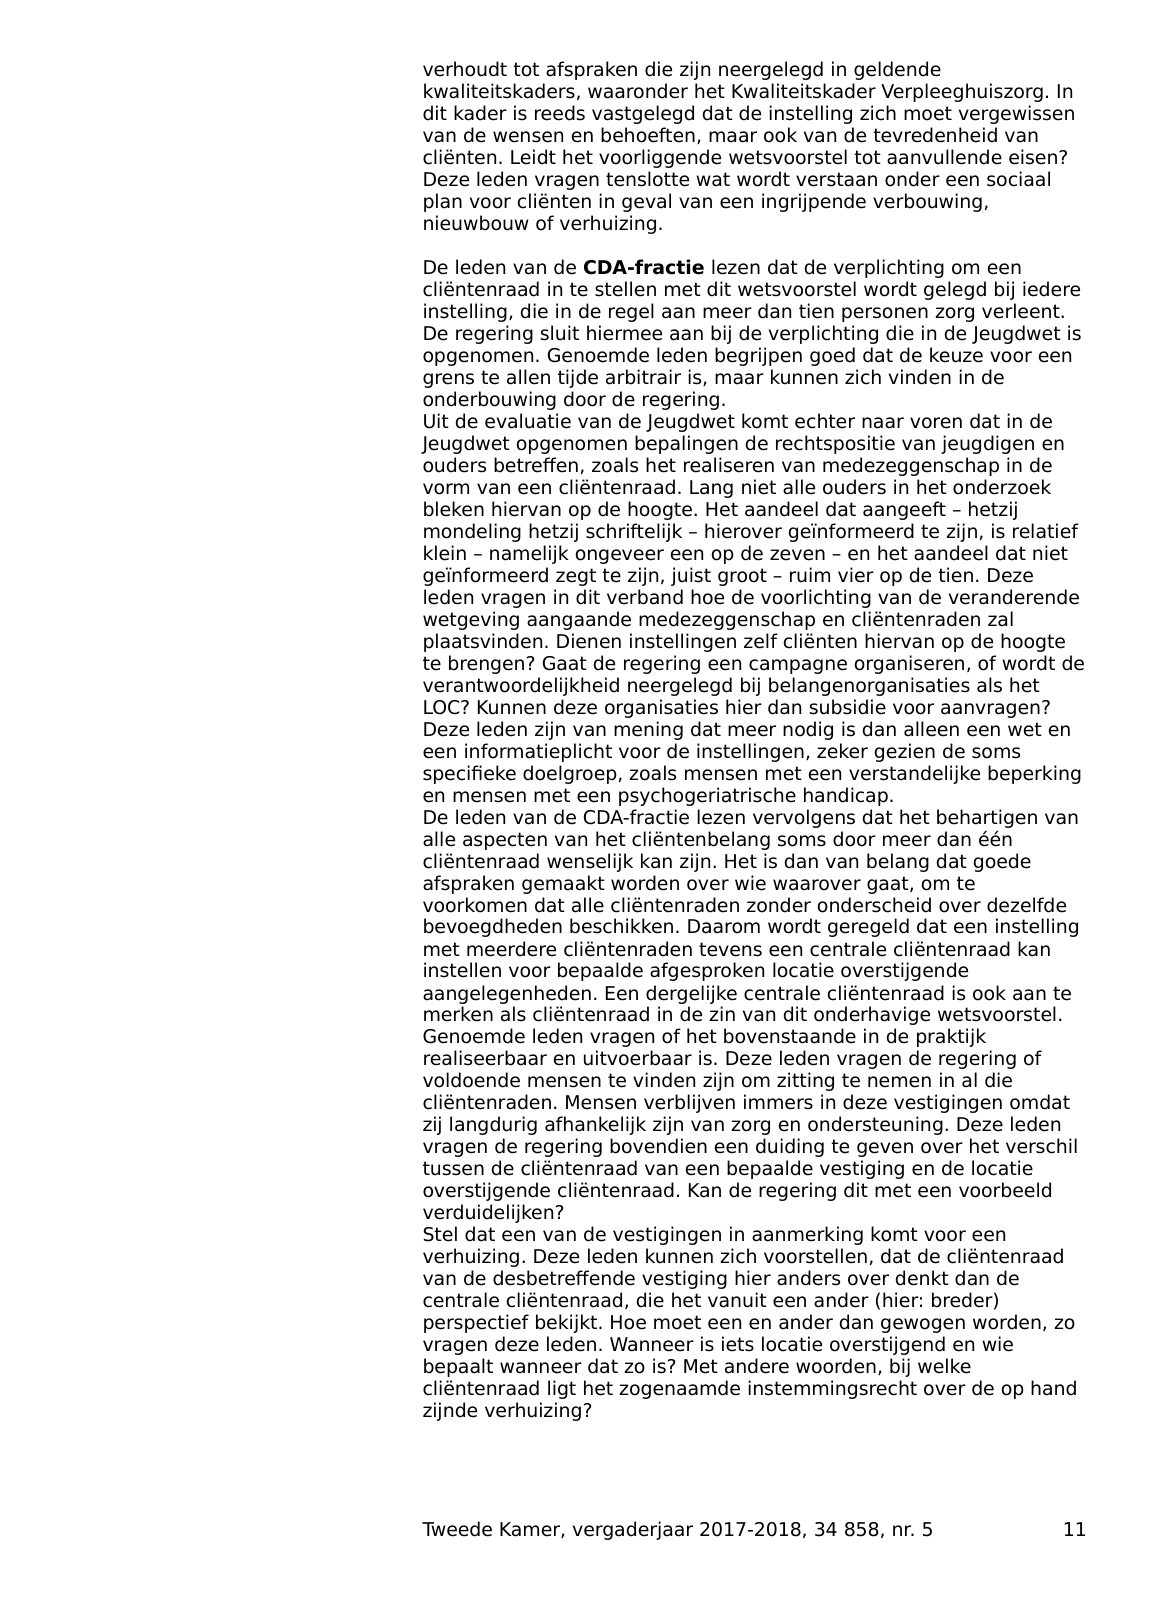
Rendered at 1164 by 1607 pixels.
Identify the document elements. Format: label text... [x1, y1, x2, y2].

text verhoudt tot afspraken die zijn neergelegd in geldende kwaliteitskaders, waaronder het Kwaliteitskader Verpleeghuiszorg. In dit kader is reeds vastgelegd dat de instelling zich moet vergewissen van de wensen en behoeften, maar ook van de tevredenheid van cliënten. Leidt het voorliggende wetsvoorstel tot aanvullende eisen? [422, 59, 1087, 169]
text Uit de evaluatie van de Jeugdwet komt echter naar voren dat in de Jeugdwet opgenomen bepalingen de rechtspositie van jeugdigen en ouders betreffen, zoals het realiseren van medezeggenschap in de vorm van een cliëntenraad. Lang niet alle ouders in het onderzoek bleken hiervan op de hoogte. Het aandeel dat aangeeft – hetzij mondeling hetzij schriftelijk – hierover geïnformeerd te zijn, is relatief klein – namelijk ongeveer een op de zeven – en het aandeel dat niet geïnformeerd zegt te zijn, juist groot – ruim vier op de tien. Deze leden vragen in dit verband hoe de voorlichting van de veranderende wetgeving aangaande medezeggenschap en cliëntenraden zal plaatsvinden. Dienen instellingen zelf cliënten hiervan op de hoogte te brengen? Gaat de regering een campagne organiseren, of wordt de verantwoordelijkheid neergelegd bij belangenorganisaties als het LOC? Kunnen deze organisaties hier dan subsidie voor aanvragen? Deze leden zijn van mening dat meer nodig is dan alleen een wet en een informatieplicht voor de instellingen, zeker gezien de soms specifieke doelgroep, zoals mensen met een verstandelijke beperking en mensen met een psychogeriatrische handicap. [422, 411, 1087, 807]
text Stel dat een van de vestigingen in aanmerking komt voor een verhuizing. Deze leden kunnen zich voorstellen, dat de cliëntenraad van de desbetreffende vestiging hier anders over denkt dan de centrale cliëntenraad, die het vanuit een ander (hier: breder) perspectief bekijkt. Hoe moet een en ander dan gewogen worden, zo vragen deze leden. Wanneer is iets locatie overstijgend en wie bepaalt wanneer dat zo is? Met andere woorden, bij welke cliëntenraad ligt het zogenaamde instemmingsrecht over de op hand zijnde verhuizing? [422, 1224, 1087, 1422]
text De leden van de CDA-fractie lezen vervolgens dat het behartigen van alle aspecten van het cliëntenbelang soms door meer dan één cliëntenraad wenselijk kan zijn. Het is dan van belang dat goede afspraken gemaakt worden over wie waarover gaat, om te voorkomen dat alle cliëntenraden zonder onderscheid over dezelfde bevoegdheden beschikken. Daarom wordt geregeld dat een instelling met meerdere cliëntenraden tevens een centrale cliëntenraad kan instellen voor bepaalde afgesproken locatie overstijgende aangelegenheden. Een dergelijke centrale cliëntenraad is ook aan te merken als cliëntenraad in de zin van dit onderhavige wetsvoorstel. Genoemde leden vragen of het bovenstaande in de praktijk realiseerbaar en uitvoerbaar is. Deze leden vragen de regering of voldoende mensen te vinden zijn om zitting te nemen in al die cliëntenraden. Mensen verblijven immers in deze vestigingen omdat zij langdurig afhankelijk zijn van zorg en ondersteuning. Deze leden vragen de regering bovendien een duiding te geven over het verschil tussen de cliëntenraad van een bepaalde vestiging en de locatie overstijgende cliëntenraad. Kan de regering dit met een voorbeeld verduidelijken? [422, 807, 1087, 1224]
text De leden van de CDA-fractie lezen dat de verplichting om een cliëntenraad in te stellen met dit wetsvoorstel wordt gelegd bij iedere instelling, die in de regel aan meer dan tien personen zorg verleent. De regering sluit hiermee aan bij de verplichting die in de Jeugdwet is opgenomen. Genoemde leden begrijpen goed dat de keuze voor een grens te allen tijde arbitrair is, maar kunnen zich vinden in de onderbouwing door de regering. [422, 257, 1087, 411]
text Deze leden vragen tenslotte wat wordt verstaan onder een sociaal plan voor cliënten in geval van een ingrijpende verbouwing, nieuwbouw of verhuizing. [422, 169, 1087, 235]
